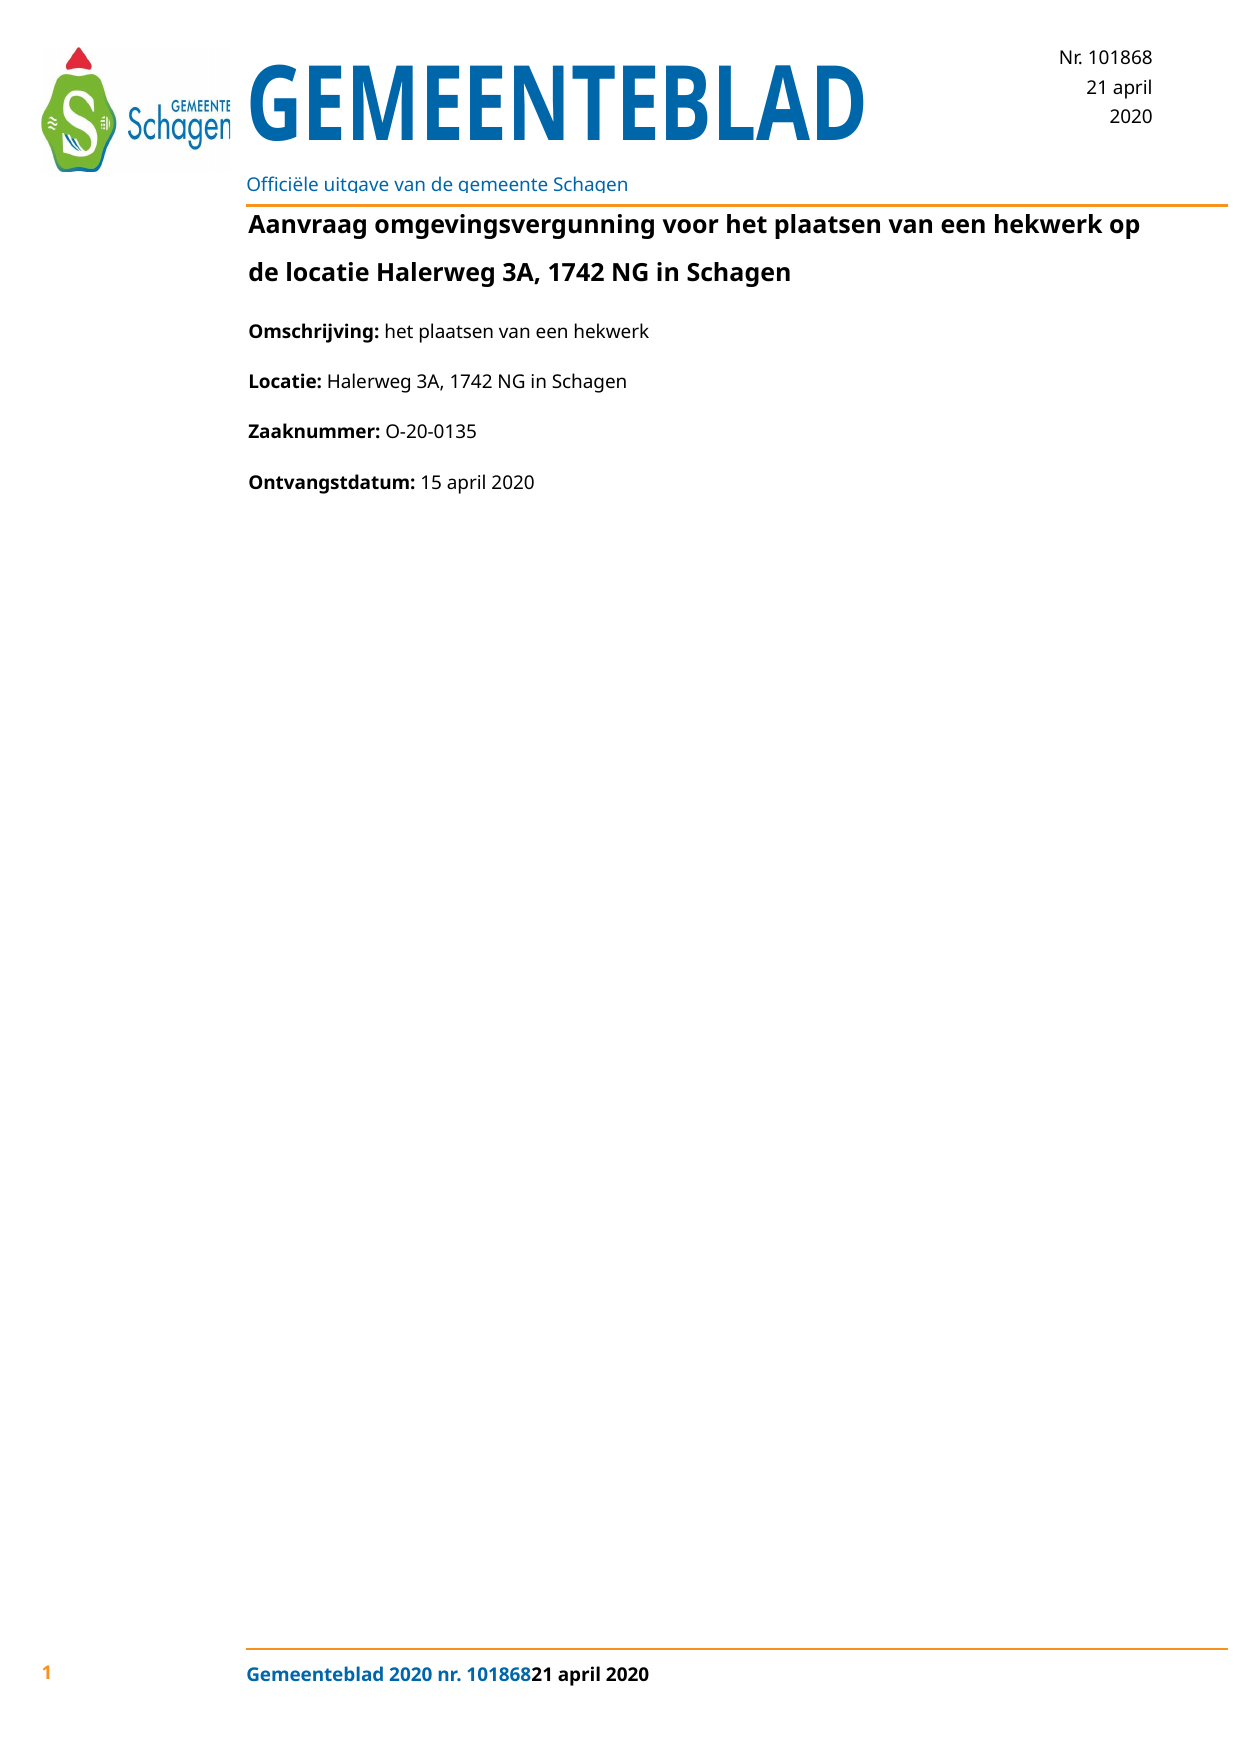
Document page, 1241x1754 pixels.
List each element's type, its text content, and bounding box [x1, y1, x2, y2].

text Omschrijving: het plaatsen van een hekwerk [248, 318, 1152, 344]
text Ontvangstdatum: 15 april 2020 [248, 469, 1152, 495]
text Aanvraag omgevingsvergunning voor het plaatsen van een hekwerk op de locatie Halerweg 3A, 1742 NG in Schagen [248, 207, 1152, 288]
text Locatie: Halerweg 3A, 1742 NG in Schagen [248, 368, 1152, 394]
picture [41, 47, 231, 172]
text Zaaknummer: O-20-0135 [248, 419, 1152, 444]
